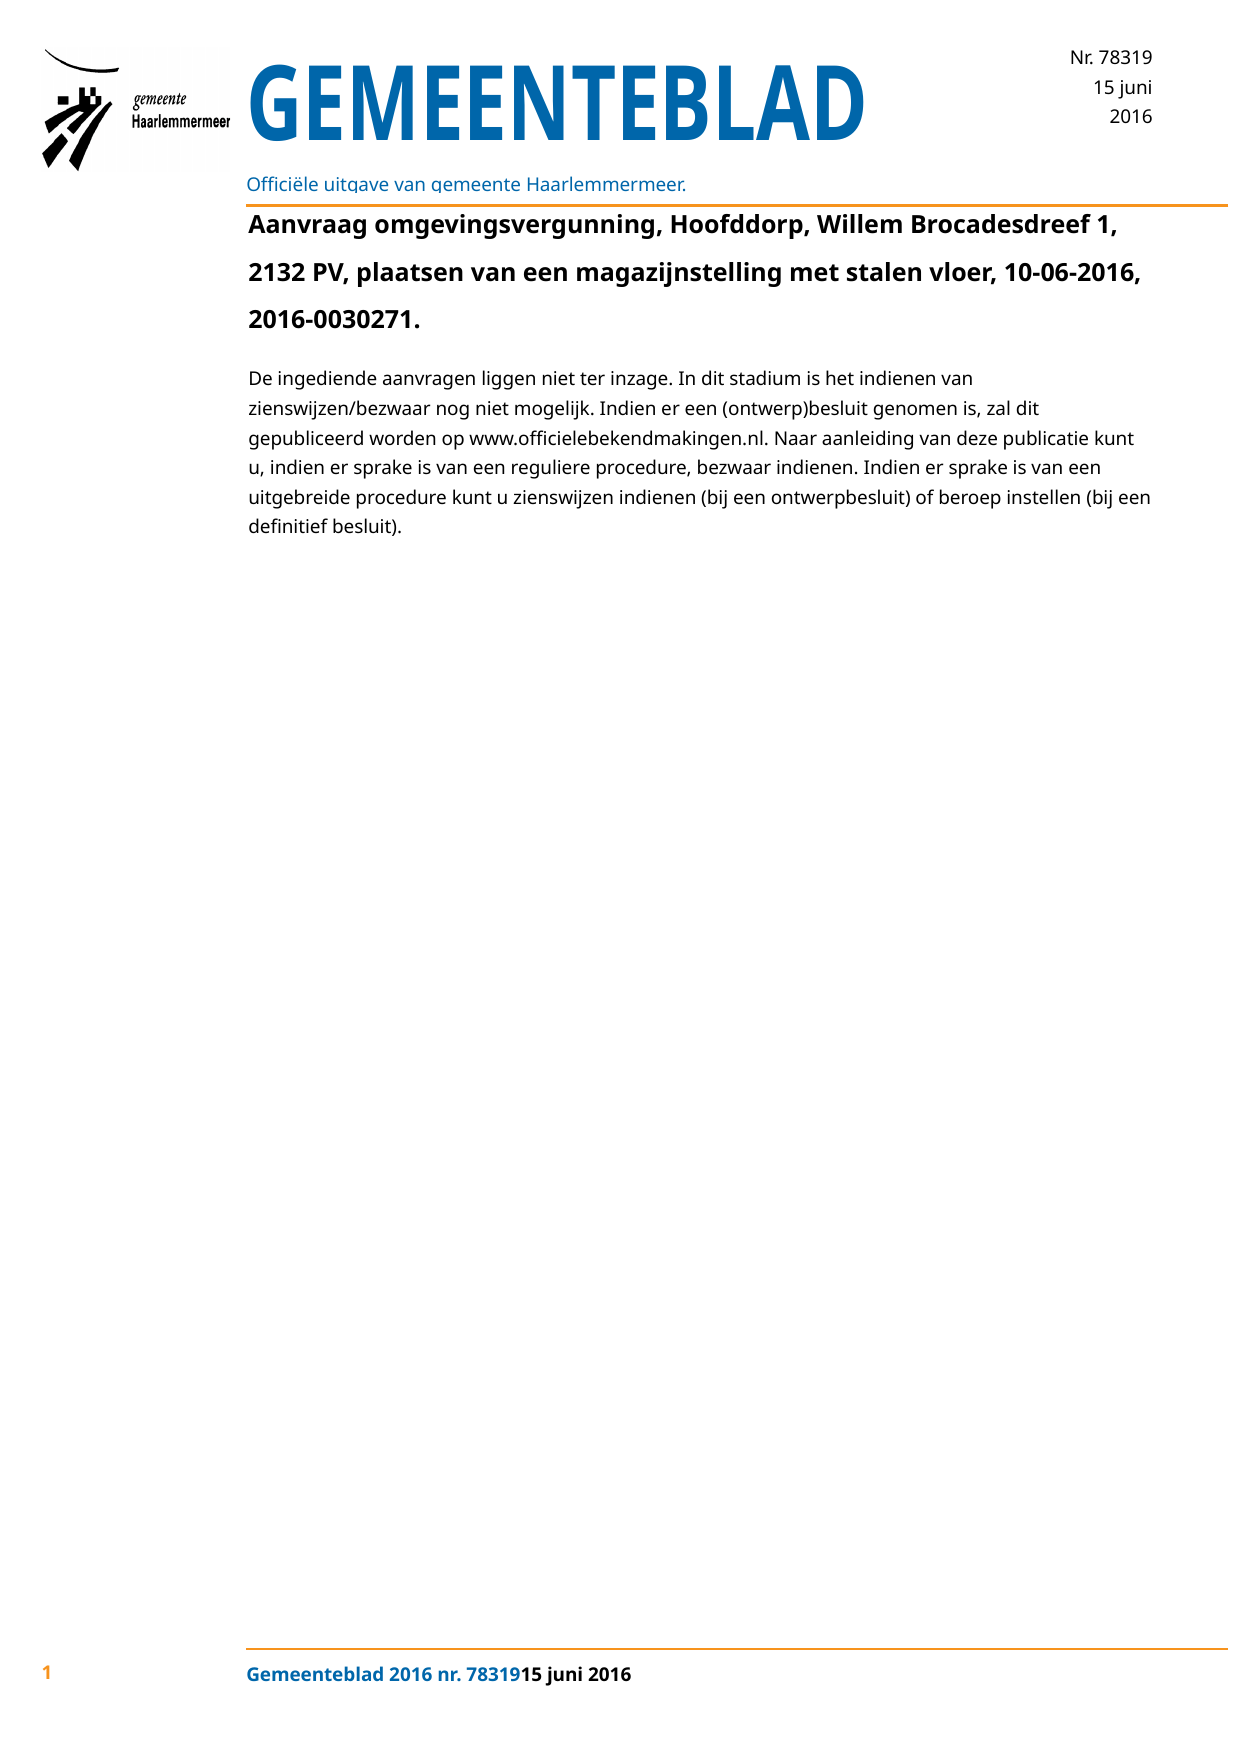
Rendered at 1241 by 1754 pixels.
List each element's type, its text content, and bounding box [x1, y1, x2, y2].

text De ingediende aanvragen liggen niet ter inzage. In dit stadium is het indienen van zienswijzen/bezwaar nog niet mogelijk. Indien er een (ontwerp)besluit genomen is, zal dit gepubliceerd worden op www.officielebekendmakingen.nl. Naar aanleiding van deze publicatie kunt u, indien er sprake is van een reguliere procedure, bezwaar indienen. Indien er sprake is van een uitgebreide procedure kunt u zienswijzen indienen (bij een ontwerpbesluit) of beroep instellen (bij een definitief besluit). [248, 366, 1152, 539]
picture [41, 47, 231, 172]
text Aanvraag omgevingsvergunning, Hoofddorp, Willem Brocadesdreef 1, 2132 PV, plaatsen van een magazijnstelling met stalen vloer, 10-06-2016, 2016-0030271. [248, 207, 1152, 336]
